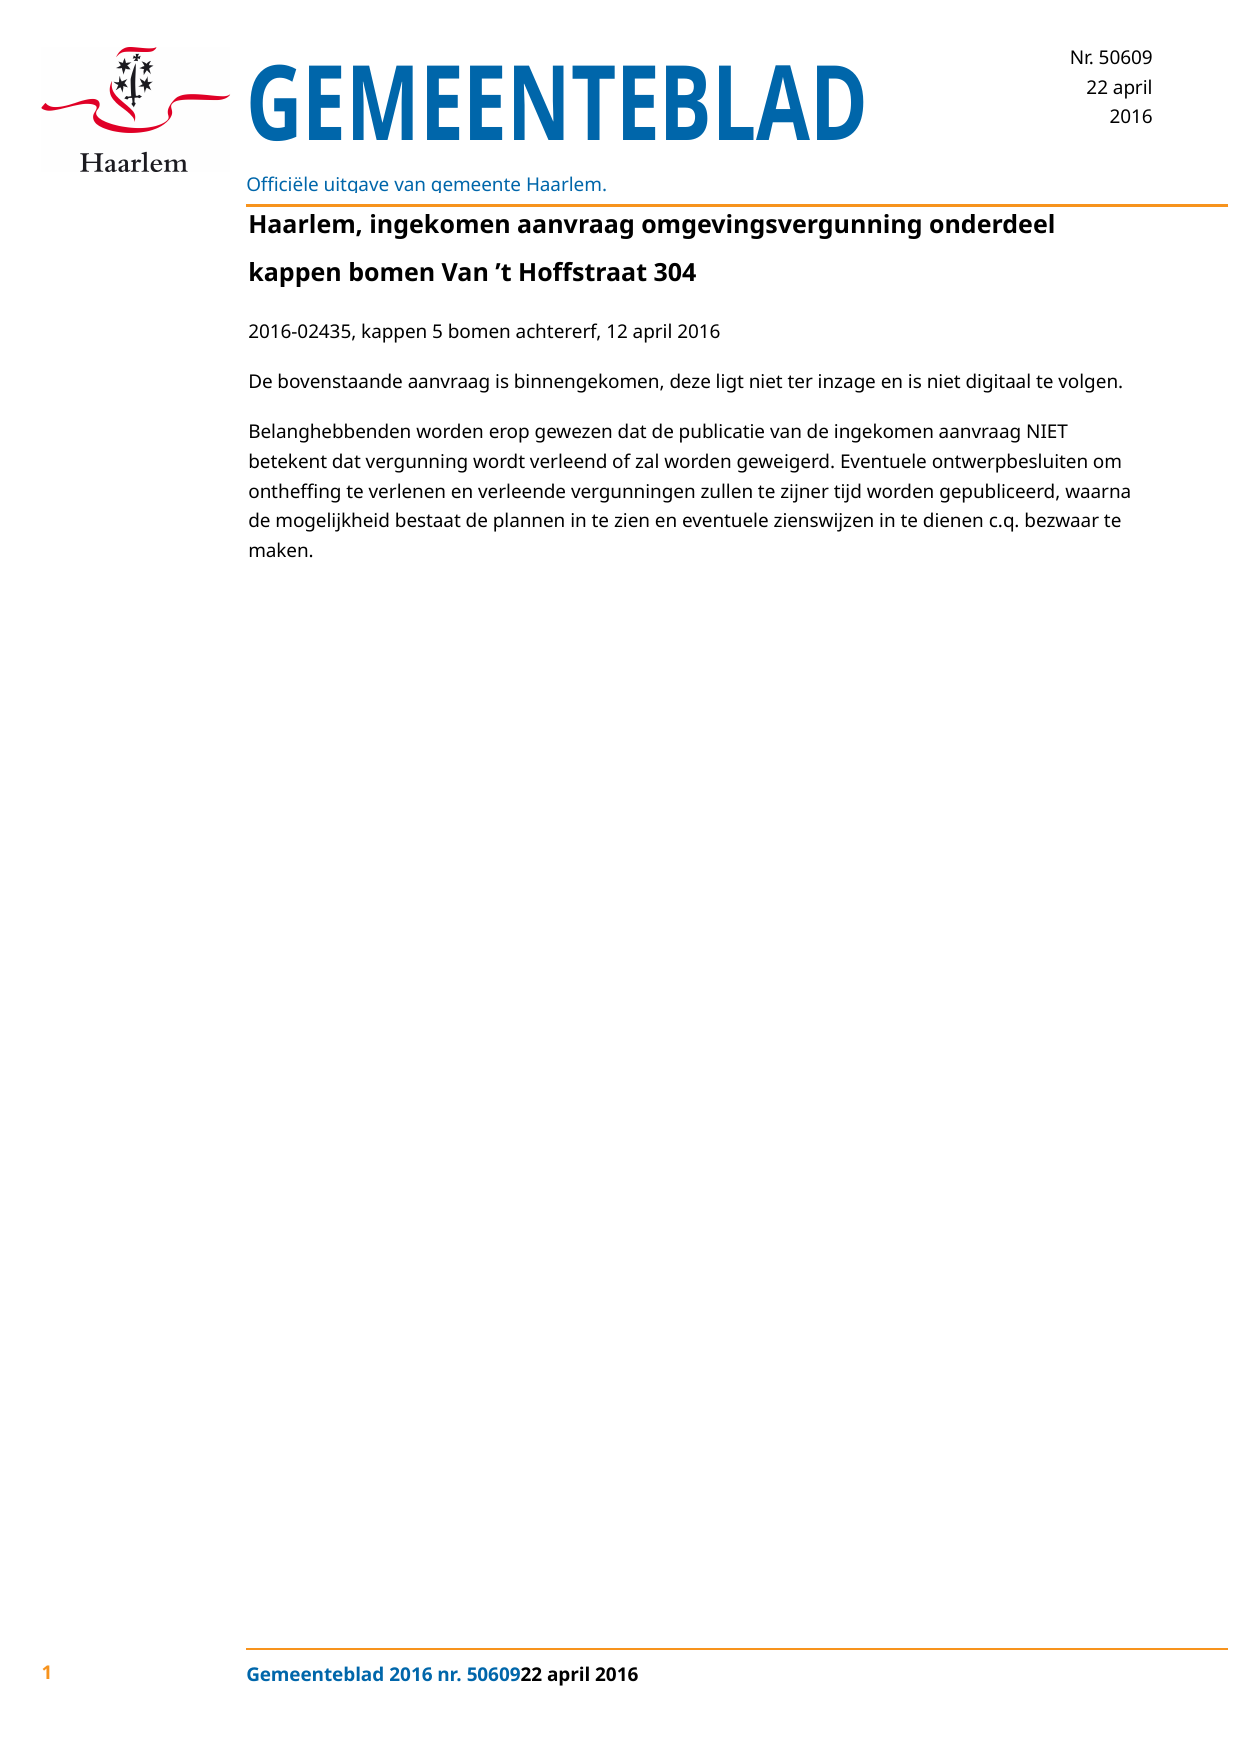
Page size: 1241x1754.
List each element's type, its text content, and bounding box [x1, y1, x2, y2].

picture [41, 47, 231, 172]
text Belanghebbenden worden erop gewezen dat de publicatie van de ingekomen aanvraag NIET betekent dat vergunning wordt verleend of zal worden geweigerd. Eventuele ontwerpbesluiten om ontheffing te verlenen en verleende vergunningen zullen te zijner tijd worden gepubliceerd, waarna de mogelijkheid bestaat de plannen in te zien en eventuele zienswijzen in te dienen c.q. bezwaar te maken. [248, 419, 1152, 563]
text Haarlem, ingekomen aanvraag omgevingsvergunning onderdeel kappen bomen Van ’t Hoffstraat 304 [248, 207, 1152, 288]
text 2016-02435, kappen 5 bomen achtererf, 12 april 2016 [248, 318, 1152, 344]
text De bovenstaande aanvraag is binnengekomen, deze ligt niet ter inzage en is niet digitaal te volgen. [248, 368, 1152, 394]
